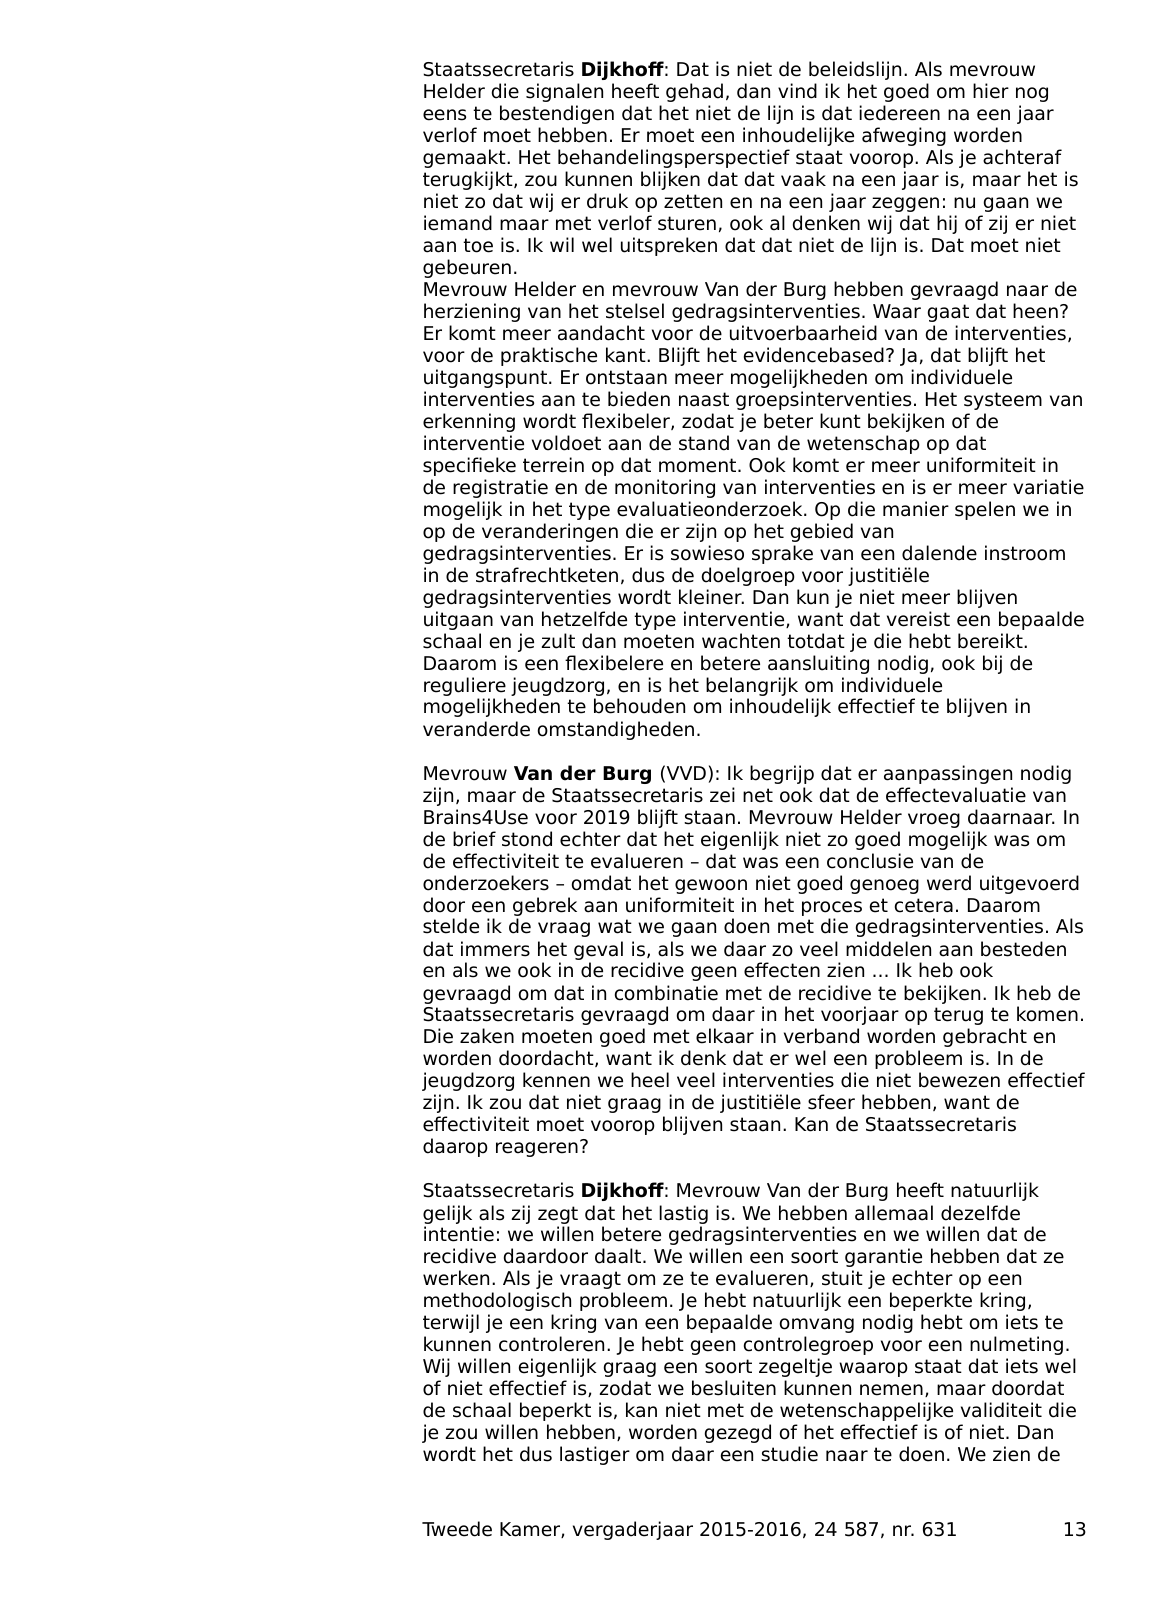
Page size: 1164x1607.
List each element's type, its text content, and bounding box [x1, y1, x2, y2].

text Staatssecretaris Dijkhoff: Dat is niet de beleidslijn. Als mevrouw Helder die signalen heeft gehad, dan vind ik het goed om hier nog eens te bestendigen dat het niet de lijn is dat iedereen na een jaar verlof moet hebben. Er moet een inhoudelijke afweging worden gemaakt. Het behandelingsperspectief staat voorop. Als je achteraf terugkijkt, zou kunnen blijken dat dat vaak na een jaar is, maar het is niet zo dat wij er druk op zetten en na een jaar zeggen: nu gaan we iemand maar met verlof sturen, ook al denken wij dat hij of zij er niet aan toe is. Ik wil wel uitspreken dat dat niet de lijn is. Dat moet niet gebeuren. [422, 59, 1087, 279]
text Mevrouw Helder en mevrouw Van der Burg hebben gevraagd naar de herziening van het stelsel gedragsinterventies. Waar gaat dat heen? Er komt meer aandacht voor de uitvoerbaarheid van de interventies, voor de praktische kant. Blijft het evidencebased? Ja, dat blijft het uitgangspunt. Er ontstaan meer mogelijkheden om individuele interventies aan te bieden naast groepsinterventies. Het systeem van erkenning wordt flexibeler, zodat je beter kunt bekijken of de interventie voldoet aan de stand van de wetenschap op dat specifieke terrein op dat moment. Ook komt er meer uniformiteit in de registratie en de monitoring van interventies en is er meer variatie mogelijk in het type evaluatieonderzoek. Op die manier spelen we in op de veranderingen die er zijn op het gebied van gedragsinterventies. Er is sowieso sprake van een dalende instroom in de strafrechtketen, dus de doelgroep voor justitiële gedragsinterventies wordt kleiner. Dan kun je niet meer blijven uitgaan van hetzelfde type interventie, want dat vereist een bepaalde schaal en je zult dan moeten wachten totdat je die hebt bereikt. Daarom is een flexibelere en betere aansluiting nodig, ook bij de reguliere jeugdzorg, en is het belangrijk om individuele mogelijkheden te behouden om inhoudelijk effectief te blijven in veranderde omstandigheden. [422, 279, 1087, 740]
text Mevrouw Van der Burg (VVD): Ik begrijp dat er aanpassingen nodig zijn, maar de Staatssecretaris zei net ook dat de effectevaluatie van Brains4Use voor 2019 blijft staan. Mevrouw Helder vroeg daarnaar. In de brief stond echter dat het eigenlijk niet zo goed mogelijk was om de effectiviteit te evalueren – dat was een conclusie van de onderzoekers – omdat het gewoon niet goed genoeg werd uitgevoerd door een gebrek aan uniformiteit in het proces et cetera. Daarom stelde ik de vraag wat we gaan doen met die gedragsinterventies. Als dat immers het geval is, als we daar zo veel middelen aan besteden en als we ook in de recidive geen effecten zien ... Ik heb ook gevraagd om dat in combinatie met de recidive te bekijken. Ik heb de Staatssecretaris gevraagd om daar in het voorjaar op terug te komen. Die zaken moeten goed met elkaar in verband worden gebracht en worden doordacht, want ik denk dat er wel een probleem is. In de jeugdzorg kennen we heel veel interventies die niet bewezen effectief zijn. Ik zou dat niet graag in de justitiële sfeer hebben, want de effectiviteit moet voorop blijven staan. Kan de Staatssecretaris daarop reageren? [422, 763, 1087, 1158]
text Staatssecretaris Dijkhoff: Mevrouw Van der Burg heeft natuurlijk gelijk als zij zegt dat het lastig is. We hebben allemaal dezelfde intentie: we willen betere gedragsinterventies en we willen dat de recidive daardoor daalt. We willen een soort garantie hebben dat ze werken. Als je vraagt om ze te evalueren, stuit je echter op een methodologisch probleem. Je hebt natuurlijk een beperkte kring, terwijl je een kring van een bepaalde omvang nodig hebt om iets te kunnen controleren. Je hebt geen controlegroep voor een nulmeting. Wij willen eigenlijk graag een soort zegeltje waarop staat dat iets wel of niet effectief is, zodat we besluiten kunnen nemen, maar doordat de schaal beperkt is, kan niet met de wetenschappelijke validiteit die je zou willen hebben, worden gezegd of het effectief is of niet. Dan wordt het dus lastiger om daar een studie naar te doen. We zien de [422, 1180, 1087, 1466]
